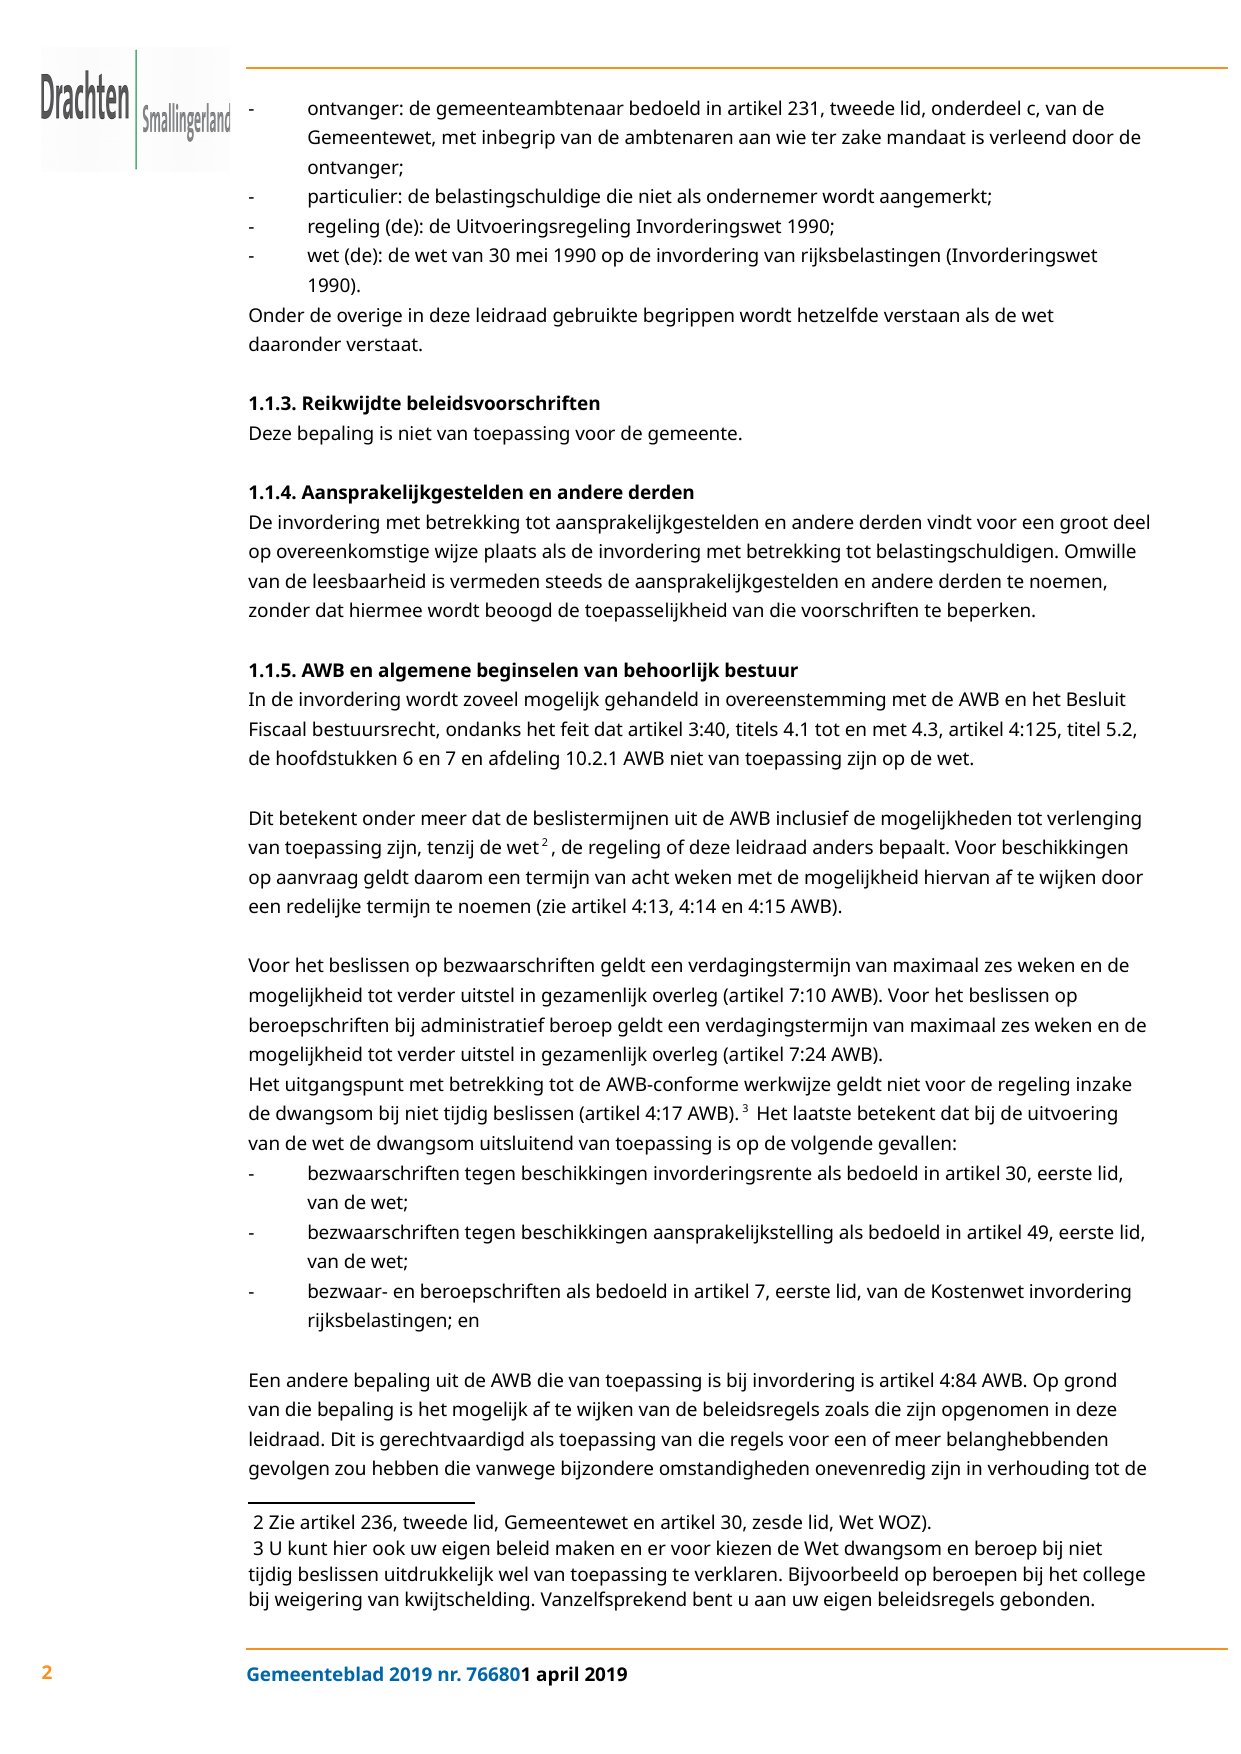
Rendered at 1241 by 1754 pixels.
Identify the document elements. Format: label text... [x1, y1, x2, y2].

list bezwaar- en beroepschriften als bedoeld in artikel 7, eerste lid, van de Kostenwet invordering rijksbelastingen; en [248, 1278, 1152, 1333]
text Dit betekent onder meer dat de beslistermijnen uit de AWB inclusief de mogelijkheden tot verlenging van toepassing zijn, tenzij de wet, de regeling of deze leidraad anders bepaalt. Voor beschikkingen op aanvraag geldt daarom een termijn van acht weken met de mogelijkheid hiervan af te wijken door een redelijke termijn te noemen (zie artikel 4:13, 4:14 en 4:15 AWB). [248, 805, 1152, 919]
list bezwaarschriften tegen beschikkingen aansprakelijkstelling als bedoeld in artikel 49, eerste lid, van de wet; [248, 1219, 1152, 1274]
list ontvanger: de gemeenteambtenaar bedoeld in artikel 231, tweede lid, onderdeel c, van de Gemeentewet, met inbegrip van de ambtenaren aan wie ter zake mandaat is verleend door de ontvanger; [248, 95, 1152, 180]
text Zie artikel 236, tweede lid, Gemeentewet en artikel 30, zesde lid, Wet WOZ). [248, 1509, 1152, 1535]
text Het uitgangspunt met betrekking tot de AWB-conforme werkwijze geldt niet voor de regeling inzake de dwangsom bij niet tijdig beslissen (artikel 4:17 AWB). Het laatste betekent dat bij de uitvoering van de wet de dwangsom uitsluitend van toepassing is op de volgende gevallen: [248, 1071, 1152, 1156]
text Voor het beslissen op bezwaarschriften geldt een verdagingstermijn van maximaal zes weken en de mogelijkheid tot verder uitstel in gezamenlijk overleg (artikel 7:10 AWB). Voor het beslissen op beroepschriften bij administratief beroep geldt een verdagingstermijn van maximaal zes weken en de mogelijkheid tot verder uitstel in gezamenlijk overleg (artikel 7:24 AWB). [248, 953, 1152, 1067]
text Deze bepaling is niet van toepassing voor de gemeente. [248, 420, 1152, 446]
text 1.1.3. Reikwijdte beleidsvoorschriften [248, 391, 1152, 416]
text In de invordering wordt zoveel mogelijk gehandeld in overeenstemming met de AWB en het Besluit Fiscaal bestuursrecht, ondanks het feit dat artikel 3:40, titels 4.1 tot en met 4.3, artikel 4:125, titel 5.2, de hoofdstukken 6 en 7 en afdeling 10.2.1 AWB niet van toepassing zijn op de wet. [248, 686, 1152, 771]
text 1.1.5. AWB en algemene beginselen van behoorlijk bestuur [248, 657, 1152, 683]
list particulier: de belastingschuldige die niet als ondernemer wordt aangemerkt; [248, 183, 1152, 209]
text Een andere bepaling uit de AWB die van toepassing is bij invordering is artikel 4:84 AWB. Op grond van die bepaling is het mogelijk af te wijken van de beleidsregels zoals die zijn opgenomen in deze leidraad. Dit is gerechtvaardigd als toepassing van die regels voor een of meer belanghebbenden gevolgen zou hebben die vanwege bijzondere omstandigheden onevenredig zijn in verhouding tot de [248, 1367, 1152, 1481]
list bezwaarschriften tegen beschikkingen invorderingsrente als bedoeld in artikel 30, eerste lid, van de wet; [248, 1160, 1152, 1215]
text 1.1.4. Aansprakelijkgestelden en andere derden [248, 479, 1152, 505]
text U kunt hier ook uw eigen beleid maken en er voor kiezen de Wet dwangsom en beroep bij niet tijdig beslissen uitdrukkelijk wel van toepassing te verklaren. Bijvoorbeeld op beroepen bij het college bij weigering van kwijtschelding. Vanzelfsprekend bent u aan uw eigen beleidsregels gebonden. [248, 1535, 1152, 1612]
text De invordering met betrekking tot aansprakelijkgestelden en andere derden vindt voor een groot deel op overeenkomstige wijze plaats als de invordering met betrekking tot belastingschuldigen. Omwille van de leesbaarheid is vermeden steeds de aansprakelijkgestelden en andere derden te noemen, zonder dat hiermee wordt beoogd de toepasselijkheid van die voorschriften te beperken. [248, 509, 1152, 623]
list wet (de): de wet van 30 mei 1990 op de invordering van rijksbelastingen (Invorderingswet 1990). [248, 243, 1152, 298]
text Onder de overige in deze leidraad gebruikte begrippen wordt hetzelfde verstaan als de wet daaronder verstaat. [248, 302, 1152, 357]
list regeling (de): de Uitvoeringsregeling Invorderingswet 1990; [248, 213, 1152, 239]
picture [41, 47, 231, 172]
